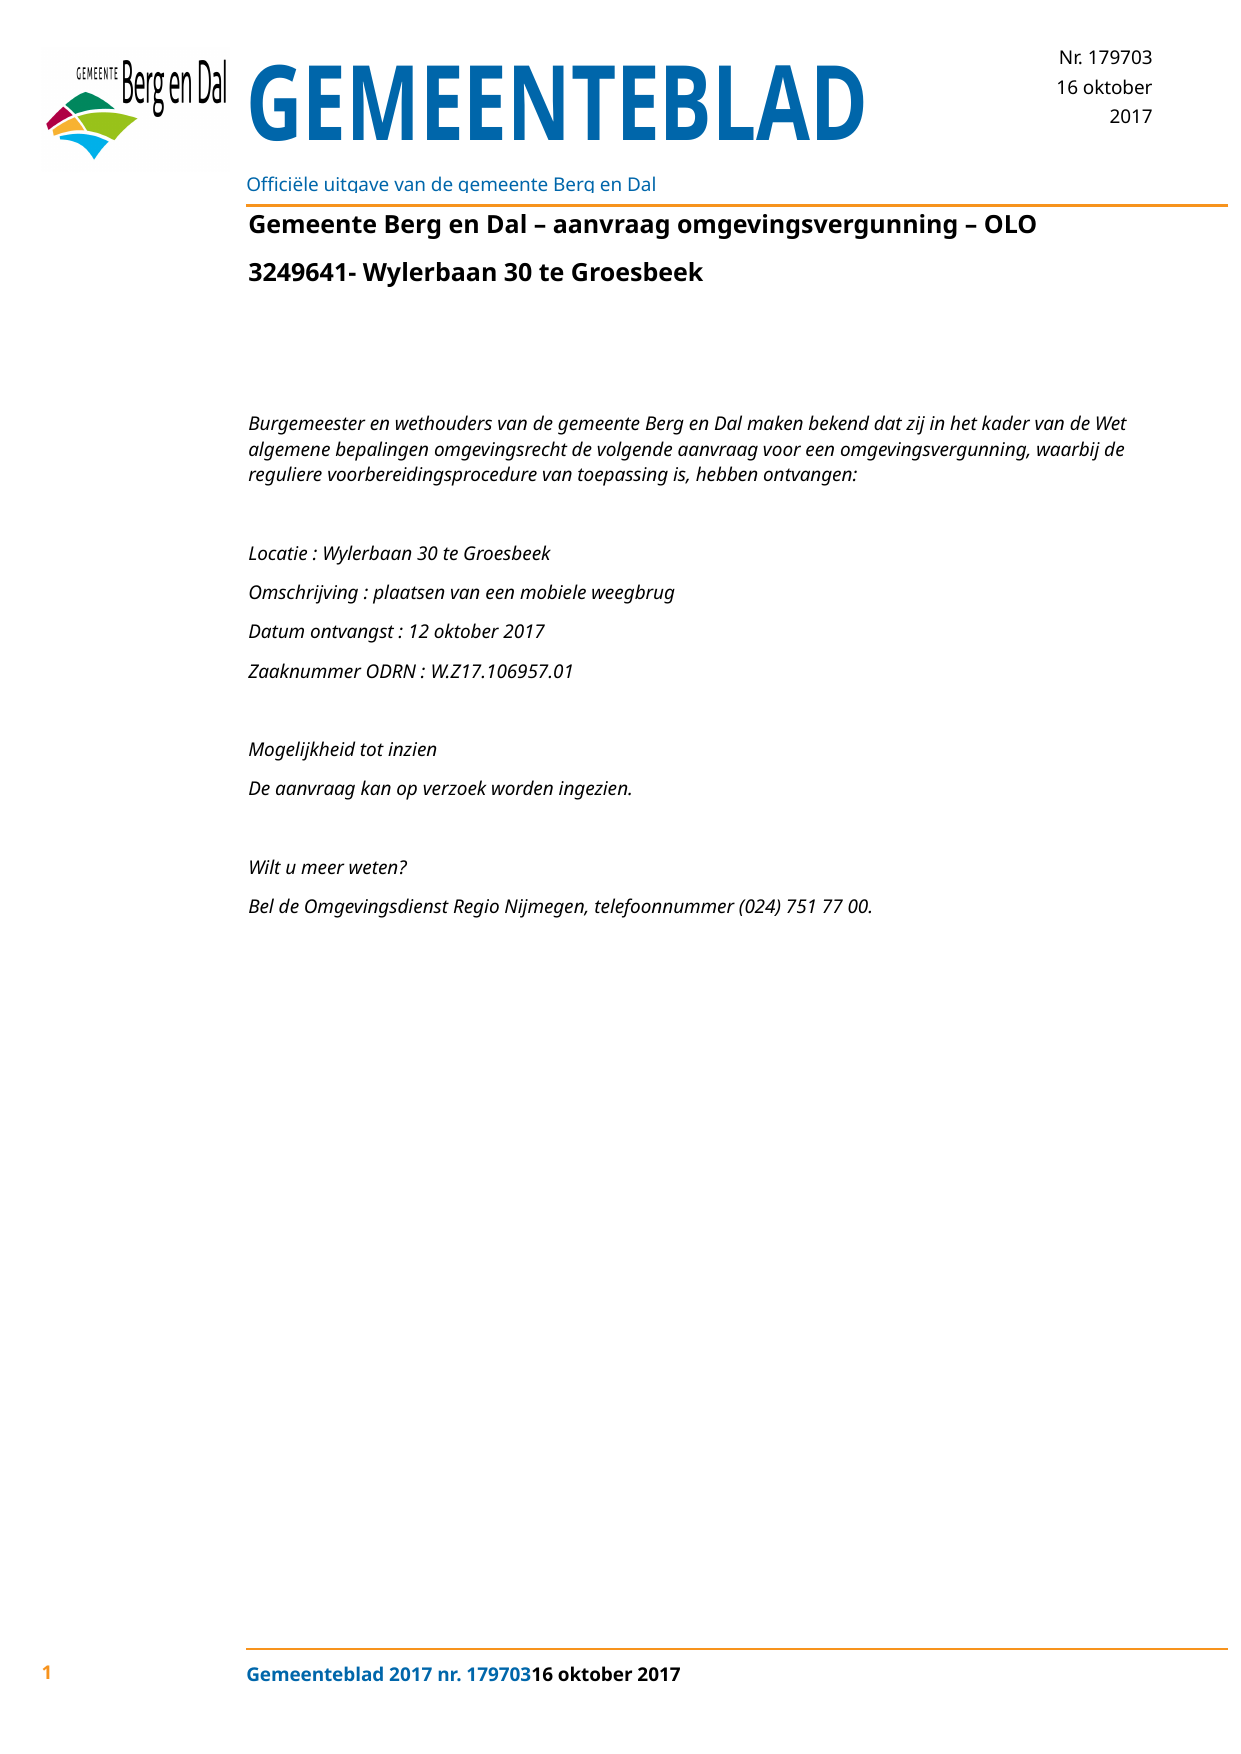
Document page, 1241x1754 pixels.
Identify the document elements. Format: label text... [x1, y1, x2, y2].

picture [41, 47, 231, 172]
text Burgemeester en wethouders van de gemeente Berg en Dal maken bekend dat zij in het kader van de Wet algemene bepalingen omgevingsrecht de volgende aanvraag voor een omgevingsvergunning, waarbij de reguliere voorbereidingsprocedure van toepassing is, hebben ontvangen: [248, 410, 1152, 487]
text De aanvraag kan op verzoek worden ingezien. [248, 776, 1152, 801]
text Locatie : Wylerbaan 30 te Groesbeek [248, 540, 1152, 566]
text Omschrijving : plaatsen van een mobiele weegbrug [248, 579, 1152, 605]
text Wilt u meer weten? [248, 854, 1152, 880]
text Bel de Omgevingsdienst Regio Nijmegen, telefoonnummer (024) 751 77 00. [248, 893, 1152, 919]
text Zaaknummer ODRN : W.Z17.106957.01 [248, 658, 1152, 683]
text Datum ontvangst : 12 oktober 2017 [248, 618, 1152, 644]
text Gemeente Berg en Dal – aanvraag omgevingsvergunning – OLO 3249641- Wylerbaan 30 te Groesbeek [248, 207, 1152, 288]
text Mogelijkheid tot inzien [248, 736, 1152, 762]
